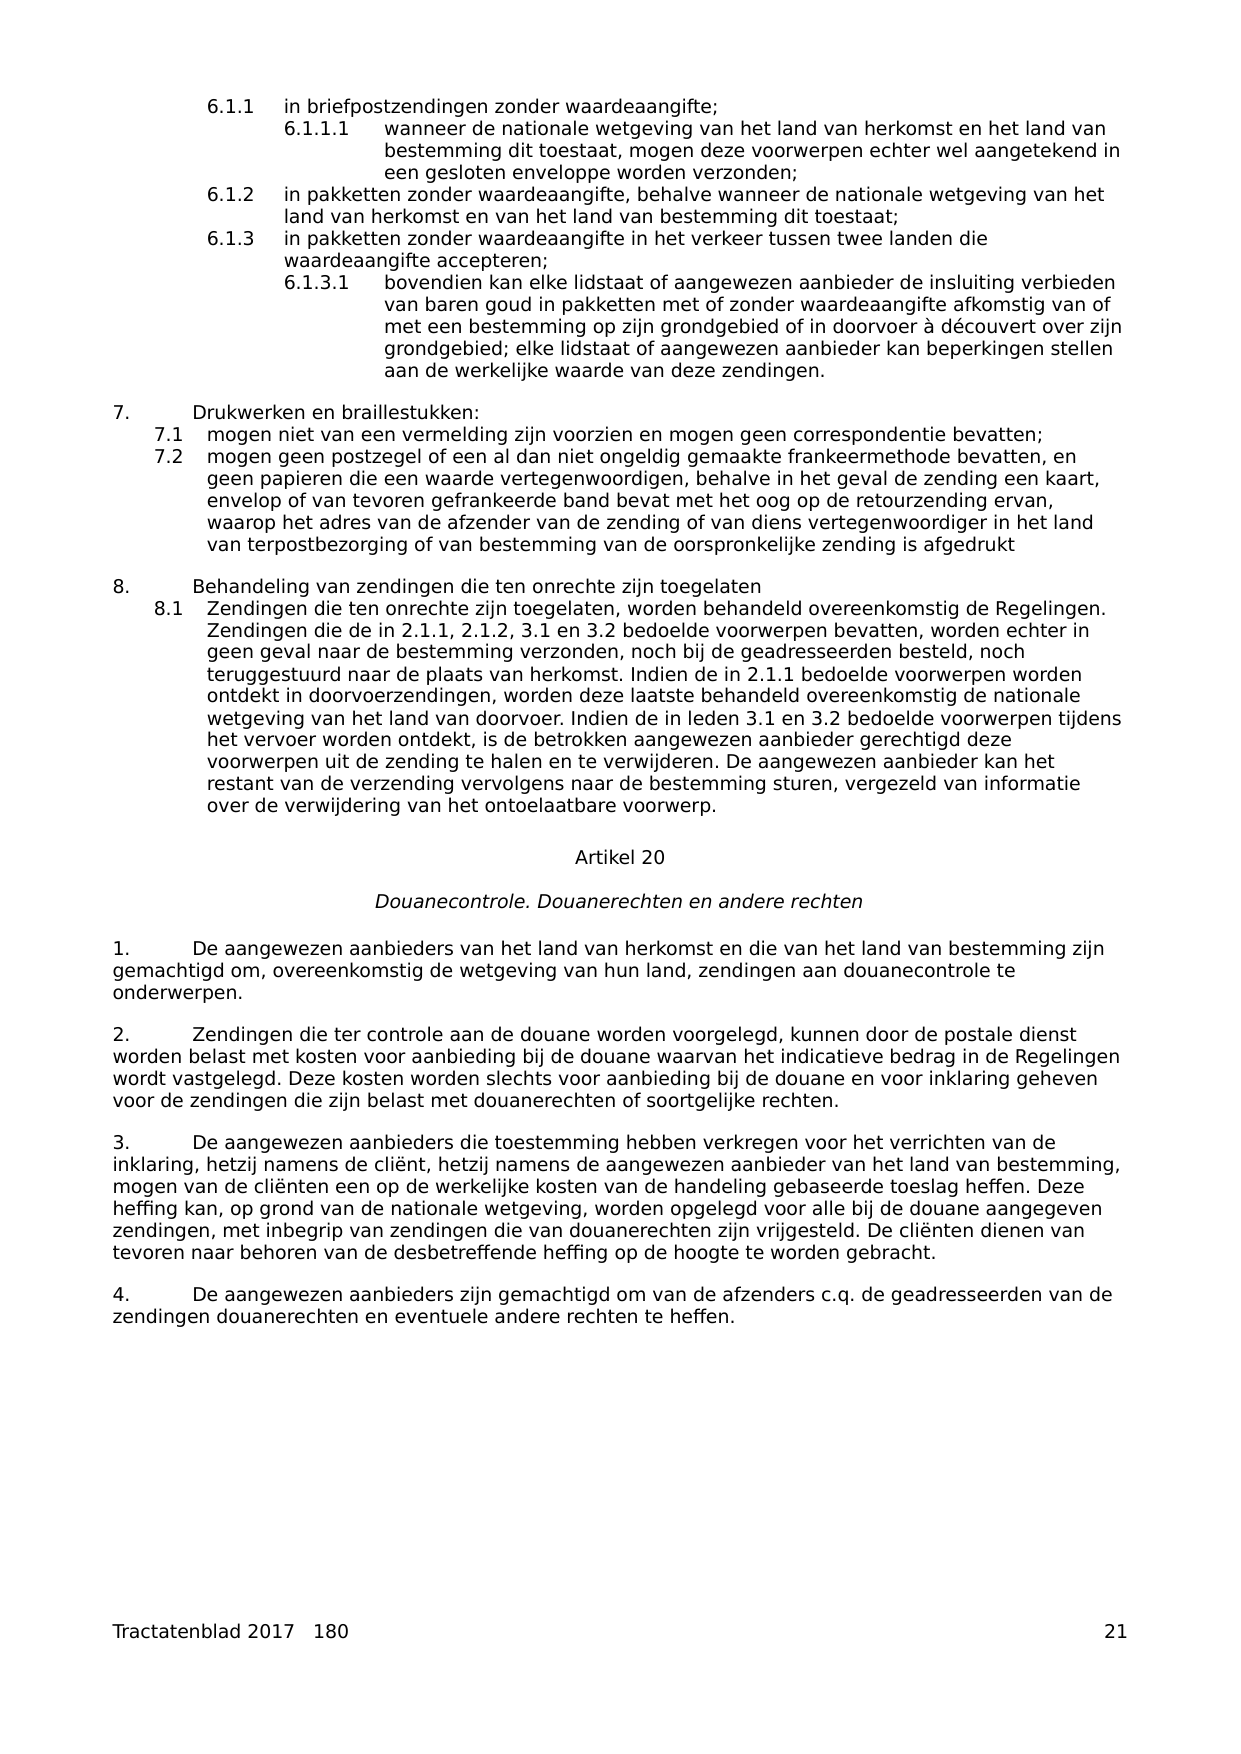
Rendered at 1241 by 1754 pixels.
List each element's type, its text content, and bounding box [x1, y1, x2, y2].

text 6.1.3.1 bovendien kan elke lidstaat of aangewezen aanbieder de insluiting verbieden van baren goud in pakketten met of zonder waardeaangifte afkomstig van of met een bestemming op zijn grondgebied of in doorvoer à découvert over zijn grondgebied; elke lidstaat of aangewezen aanbieder kan beperkingen stellen aan de werkelijke waarde van deze zendingen. [283, 272, 1128, 382]
text 7. Drukwerken en braillestukken: [112, 402, 1128, 424]
text 1. De aangewezen aanbieders van het land van herkomst en die van het land van bestemming zijn gemachtigd om, overeenkomstig de wetgeving van hun land, zendingen aan douanecontrole te onderwerpen. [112, 938, 1128, 1004]
text 7.2 mogen geen postzegel of een al dan niet ongeldig gemaakte frankeermethode bevatten, en geen papieren die een waarde vertegenwoordigen, behalve in het geval de zending een kaart, envelop of van tevoren gefrankeerde band bevat met het oog op de retourzending ervan, waarop het adres van de afzender van de zending of van diens vertegenwoordiger in het land van terpostbezorging of van bestemming van de oorspronkelijke zending is afgedrukt [153, 446, 1128, 556]
text 6.1.1 in briefpostzendingen zonder waardeaangifte; [207, 96, 1128, 118]
text 6.1.3 in pakketten zonder waardeaangifte in het verkeer tussen twee landen die waardeaangifte accepteren; [207, 228, 1128, 272]
text 3. De aangewezen aanbieders die toestemming hebben verkregen voor het verrichten van de inklaring, hetzij namens de cliënt, hetzij namens de aangewezen aanbieder van het land van bestemming, mogen van de cliënten een op de werkelijke kosten van de handeling gebaseerde toeslag heffen. Deze heffing kan, op grond van de nationale wetgeving, worden opgelegd voor alle bij de douane aangegeven zendingen, met inbegrip van zendingen die van douanerechten zijn vrijgesteld. De cliënten dienen van tevoren naar behoren van de desbetreffende heffing op de hoogte te worden gebracht. [112, 1132, 1128, 1264]
text 4. De aangewezen aanbieders zijn gemachtigd om van de afzenders c.q. de geadresseerden van de zendingen douanerechten en eventuele andere rechten te heffen. [112, 1284, 1128, 1328]
text 8.1 Zendingen die ten onrechte zijn toegelaten, worden behandeld overeenkomstig de Regelingen. Zendingen die de in 2.1.1, 2.1.2, 3.1 en 3.2 bedoelde voorwerpen bevatten, worden echter in geen geval naar de bestemming verzonden, noch bij de geadresseerden besteld, noch teruggestuurd naar de plaats van herkomst. Indien de in 2.1.1 bedoelde voorwerpen worden ontdekt in doorvoerzendingen, worden deze laatste behandeld overeenkomstig de nationale wetgeving van het land van doorvoer. Indien de in leden 3.1 en 3.2 bedoelde voorwerpen tijdens het vervoer worden ontdekt, is de betrokken aangewezen aanbieder gerechtigd deze voorwerpen uit de zending te halen en te verwijderen. De aangewezen aanbieder kan het restant van de verzending vervolgens naar de bestemming sturen, vergezeld van informatie over de verwijdering van het ontoelaatbare voorwerp. [153, 597, 1128, 817]
text 6.1.1.1 wanneer de nationale wetgeving van het land van herkomst en het land van bestemming dit toestaat, mogen deze voorwerpen echter wel aangetekend in een gesloten enveloppe worden verzonden; [283, 118, 1128, 184]
text 6.1.2 in pakketten zonder waardeaangifte, behalve wanneer de nationale wetgeving van het land van herkomst en van het land van bestemming dit toestaat; [207, 184, 1128, 228]
text 2. Zendingen die ter controle aan de douane worden voorgelegd, kunnen door de postale dienst worden belast met kosten voor aanbieding bij de douane waarvan het indicatieve bedrag in de Regelingen wordt vastgelegd. Deze kosten worden slechts voor aanbieding bij de douane en voor inklaring geheven voor de zendingen die zijn belast met douanerechten of soortgelijke rechten. [112, 1024, 1128, 1112]
text 7.1 mogen niet van een vermelding zijn voorzien en mogen geen correspondentie bevatten; [153, 424, 1128, 446]
subtitle Artikel 20 Douanecontrole. Douanerechten en andere rechten [112, 847, 1128, 913]
text 8. Behandeling van zendingen die ten onrechte zijn toegelaten [112, 576, 1128, 597]
